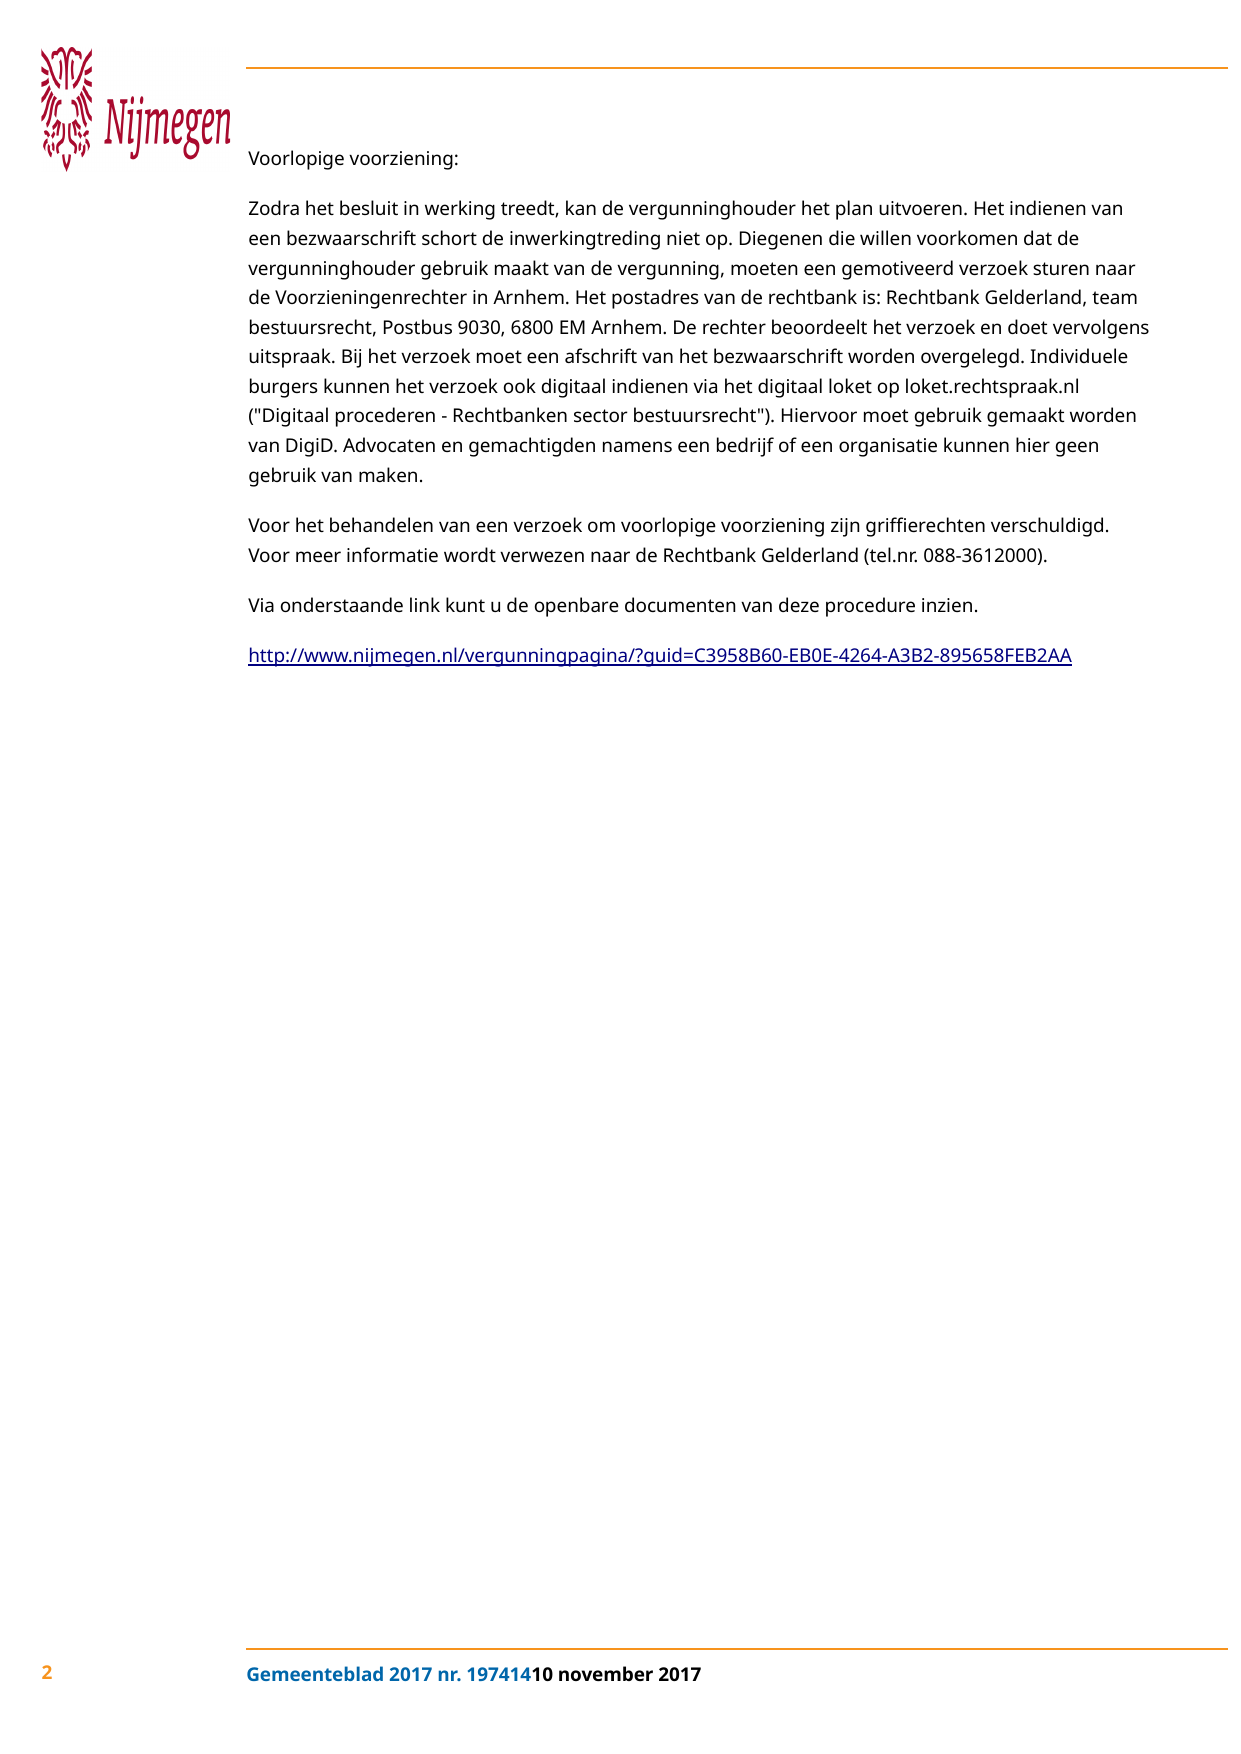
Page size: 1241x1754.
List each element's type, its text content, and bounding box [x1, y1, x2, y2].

picture [41, 47, 231, 172]
text Voorlopige voorziening: [248, 145, 1152, 171]
text Via onderstaande link kunt u de openbare documenten van deze procedure inzien. [248, 592, 1152, 618]
text Zodra het besluit in werking treedt, kan de vergunninghouder het plan uitvoeren. Het indienen van een bezwaarschrift schort de inwerkingtreding niet op. Diegenen die willen voorkomen dat de vergunninghouder gebruik maakt van de vergunning, moeten een gemotiveerd verzoek sturen naar de Voorzieningenrechter in Arnhem. Het postadres van de rechtbank is: Rechtbank Gelderland, team bestuursrecht, Postbus 9030, 6800 EM Arnhem. De rechter beoordeelt het verzoek en doet vervolgens uitspraak. Bij het verzoek moet een afschrift van het bezwaarschrift worden overgelegd. Individuele burgers kunnen het verzoek ook digitaal indienen via het digitaal loket op loket.rechtspraak.nl ("Digitaal procederen - Rechtbanken sector bestuursrecht"). Hiervoor moet gebruik gemaakt worden van DigiD. Advocaten en gemachtigden namens een bedrijf of een organisatie kunnen hier geen gebruik van maken. [248, 196, 1152, 488]
text http://www.nijmegen.nl/vergunningpagina/?guid=C3958B60-EB0E-4264-A3B2-895658FEB2AA [248, 643, 1152, 668]
text Voor het behandelen van een verzoek om voorlopige voorziening zijn griffierechten verschuldigd. Voor meer informatie wordt verwezen naar de Rechtbank Gelderland (tel.nr. 088-3612000). [248, 512, 1152, 568]
